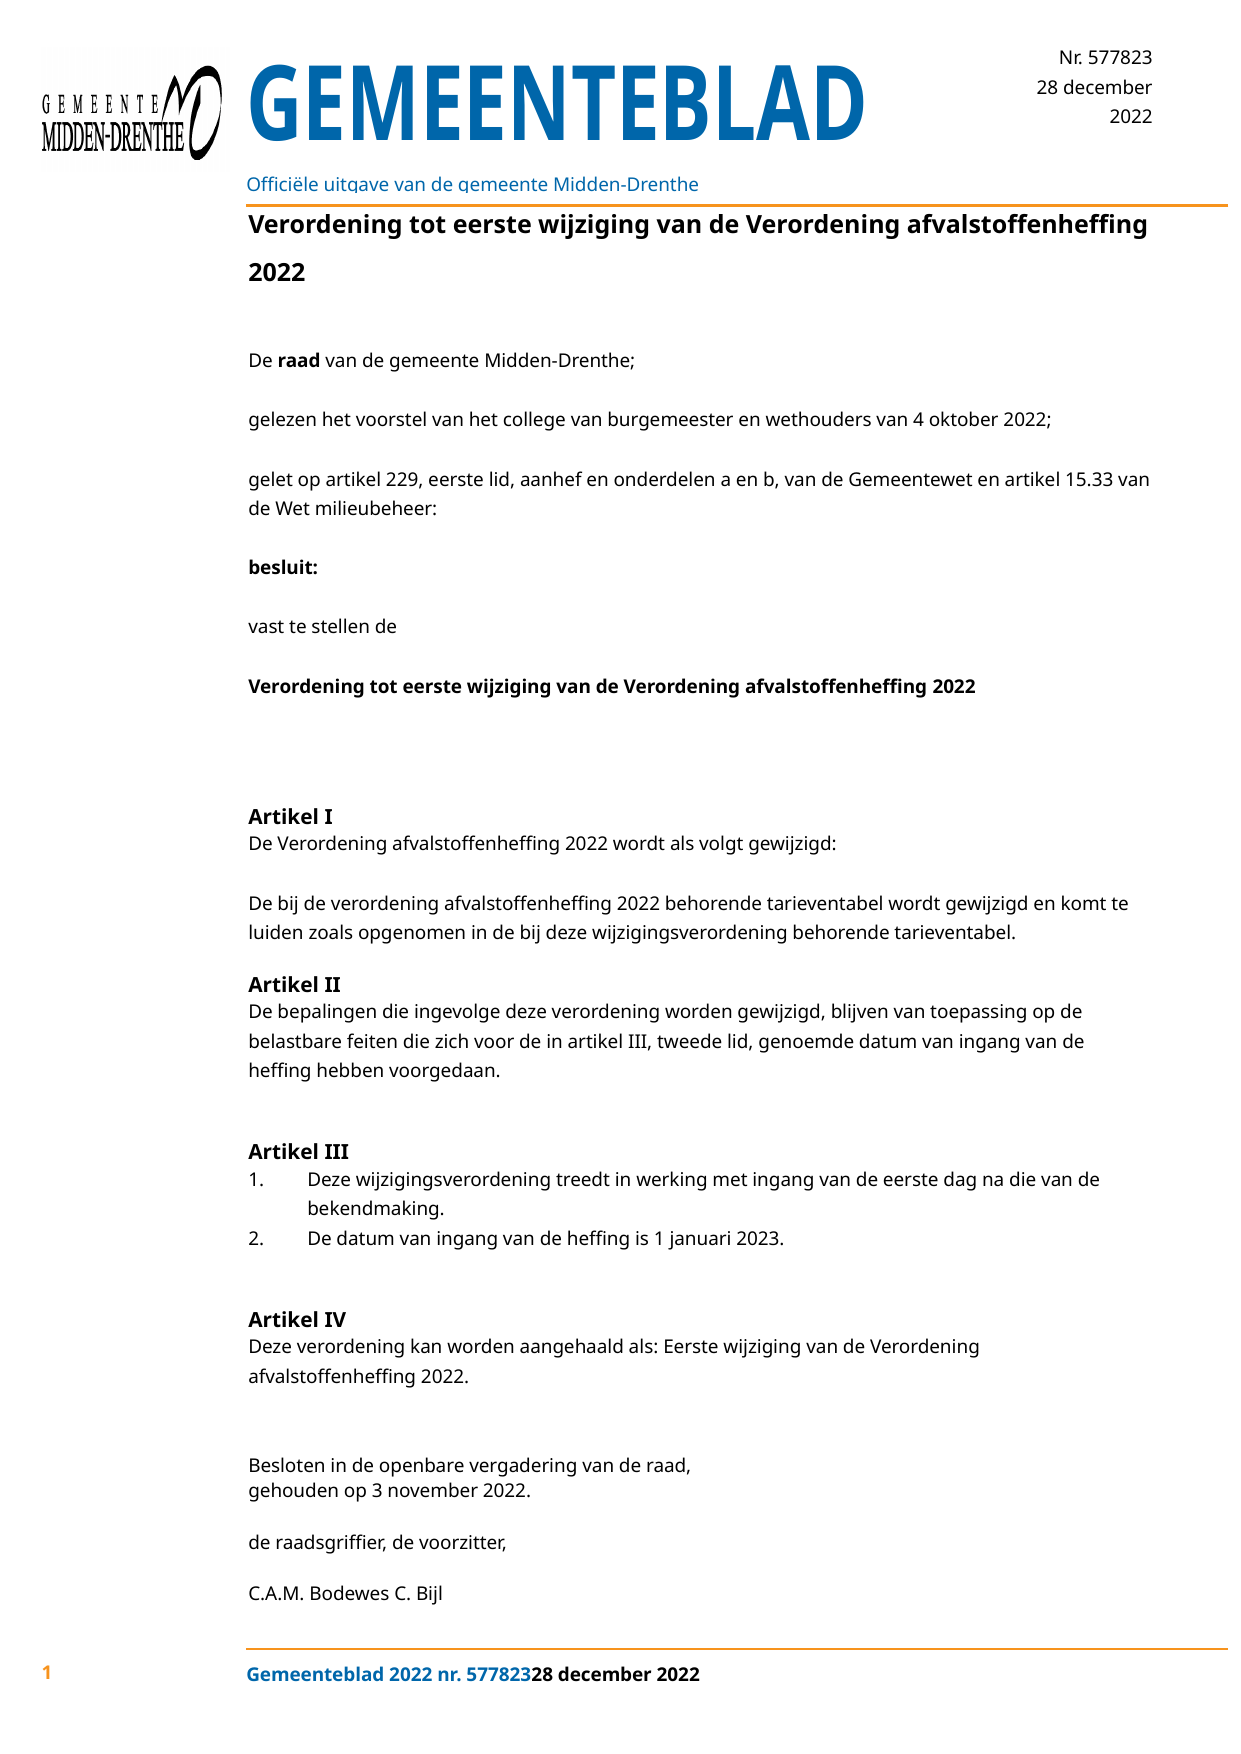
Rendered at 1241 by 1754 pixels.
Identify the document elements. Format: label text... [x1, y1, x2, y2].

text De bepalingen die ingevolge deze verordening worden gewijzigd, blijven van toepassing op de belastbare feiten die zich voor de in artikel III, tweede lid, genoemde datum van ingang van de heffing hebben voorgedaan. [248, 998, 1152, 1083]
text Artikel III [248, 1137, 1152, 1166]
text besluit: [248, 554, 1152, 580]
text Artikel II [248, 970, 1152, 998]
text De raad van de gemeente Midden-Drenthe; [248, 347, 1152, 373]
list Deze wijzigingsverordening treedt in werking met ingang van de eerste dag na die van de bekendmaking. [248, 1166, 1152, 1221]
text De Verordening afvalstoffenheffing 2022 wordt als volgt gewijzigd: [248, 831, 1152, 856]
text vast te stellen de [248, 614, 1152, 639]
text Verordening tot eerste wijziging van de Verordening afvalstoffenheffing 2022 [248, 673, 1152, 699]
text gelezen het voorstel van het college van burgemeester en wethouders van 4 oktober 2022; [248, 407, 1152, 432]
list De datum van ingang van de heffing is 1 januari 2023. [248, 1225, 1152, 1251]
text Verordening tot eerste wijziging van de Verordening afvalstoffenheffing 2022 [248, 207, 1152, 288]
text Besloten in de openbare vergadering van de raad, [248, 1452, 1152, 1477]
text gehouden op 3 november 2022. [248, 1477, 1152, 1503]
text gelet op artikel 229, eerste lid, aanhef en onderdelen a en b, van de Gemeentewet en artikel 15.33 van de Wet milieubeheer: [248, 466, 1152, 521]
text De bij de verordening afvalstoffenheffing 2022 behorende tarieventabel wordt gewijzigd en komt te luiden zoals opgenomen in de bij deze wijzigingsverordening behorende tarieventabel. [248, 890, 1152, 945]
text de raadsgriffier, de voorzitter, [248, 1529, 1152, 1555]
text Artikel IV [248, 1305, 1152, 1333]
text Artikel I [248, 802, 1152, 831]
text C.A.M. Bodewes C. Bijl [248, 1580, 1152, 1606]
text Deze verordening kan worden aangehaald als: Eerste wijziging van de Verordening afvalstoffenheffing 2022. [248, 1333, 1152, 1389]
picture [41, 47, 231, 172]
